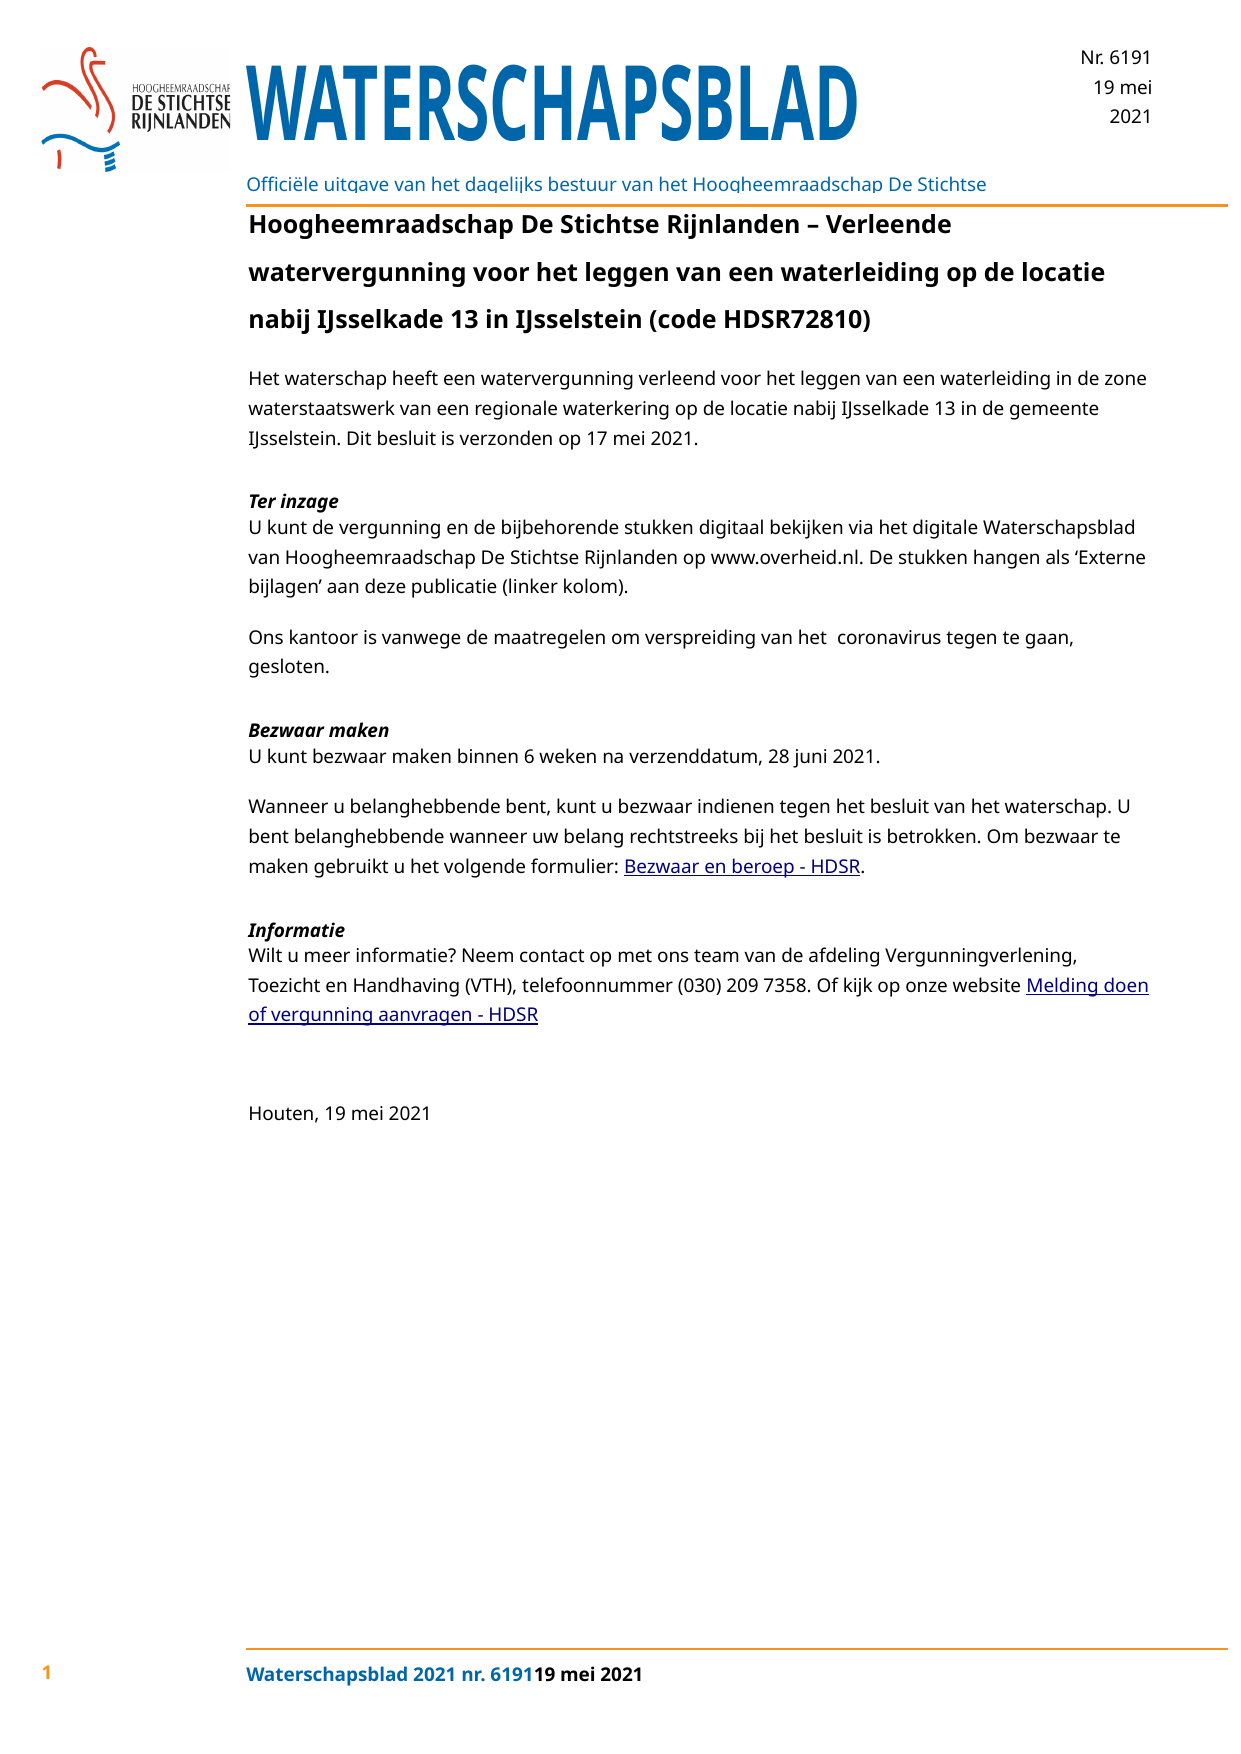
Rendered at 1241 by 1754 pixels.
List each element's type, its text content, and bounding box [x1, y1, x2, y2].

text Het waterschap heeft een watervergunning verleend voor het leggen van een waterleiding in de zone waterstaatswerk van een regionale waterkering op de locatie nabij IJsselkade 13 in de gemeente IJsselstein. Dit besluit is verzonden op 17 mei 2021. [248, 366, 1152, 450]
text Wanneer u belanghebbende bent, kunt u bezwaar indienen tegen het besluit van het waterschap. U bent belanghebbende wanneer uw belang rechtstreeks bij het besluit is betrokken. Om bezwaar te maken gebruikt u het volgende formulier: Bezwaar en beroep - HDSR. [248, 794, 1152, 878]
picture [41, 47, 231, 172]
text Houten, 19 mei 2021 [248, 1100, 1152, 1126]
text U kunt bezwaar maken binnen 6 weken na verzenddatum, 28 juni 2021. [248, 743, 1152, 769]
text Informatie [248, 917, 1152, 942]
text Wilt u meer informatie? Neem contact op met ons team van de afdeling Vergunningverlening, Toezicht en Handhaving (VTH), telefoonnummer (030) 209 7358. Of kijk op onze website Melding doen of vergunning aanvragen - HDSR [248, 942, 1152, 1027]
text Hoogheemraadschap De Stichtse Rijnlanden – Verleende watervergunning voor het leggen van een waterleiding op de locatie nabij IJsselkade 13 in IJsselstein (code HDSR72810) [248, 207, 1152, 336]
text Ter inzage [248, 489, 1152, 514]
text U kunt de vergunning en de bijbehorende stukken digitaal bekijken via het digitale Waterschapsblad van Hoogheemraadschap De Stichtse Rijnlanden op www.overheid.nl. De stukken hangen als ‘Externe bijlagen’ aan deze publicatie (linker kolom). [248, 514, 1152, 599]
text Bezwaar maken [248, 717, 1152, 743]
text Ons kantoor is vanwege de maatregelen om verspreiding van het coronavirus tegen te gaan, gesloten. [248, 624, 1152, 679]
